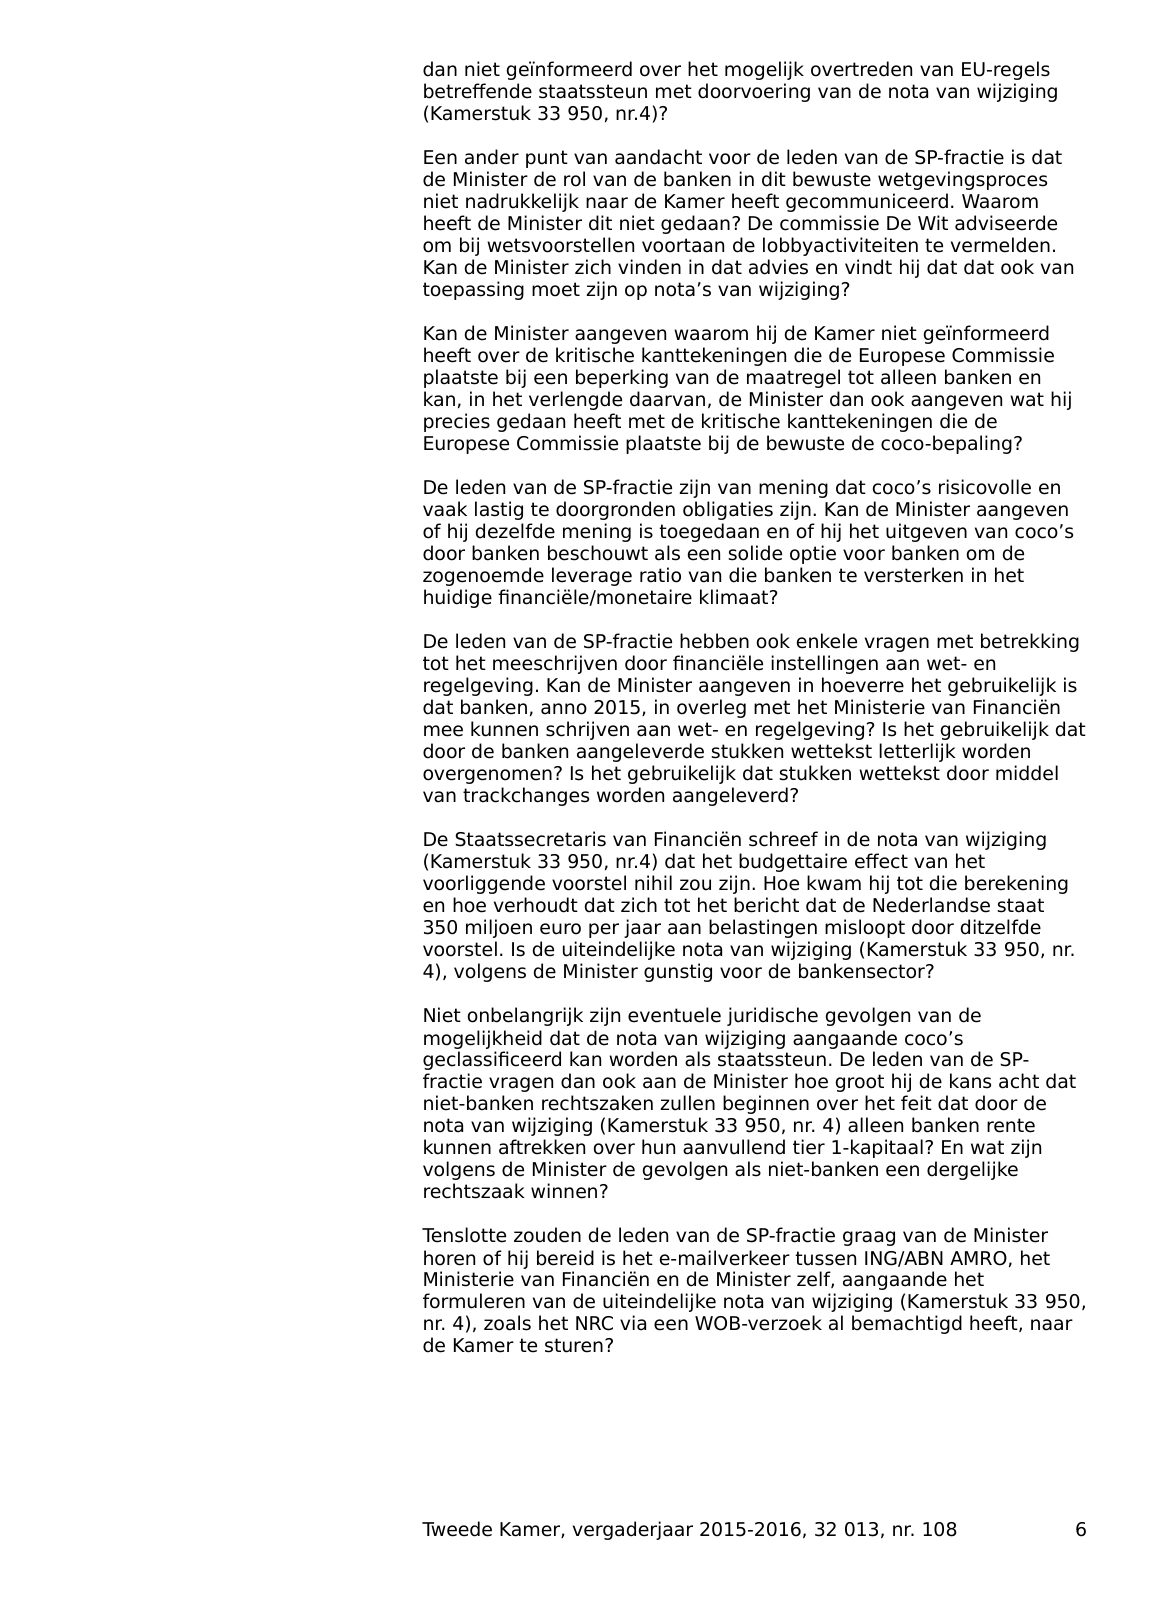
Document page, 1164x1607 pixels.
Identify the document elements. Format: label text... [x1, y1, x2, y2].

text Tenslotte zouden de leden van de SP-fractie graag van de Minister horen of hij bereid is het e-mailverkeer tussen ING/ABN AMRO, het Ministerie van Financiën en de Minister zelf, aangaande het formuleren van de uiteindelijke nota van wijziging (Kamerstuk 33 950, nr. 4), zoals het NRC via een WOB-verzoek al bemachtigd heeft, naar de Kamer te sturen? [422, 1225, 1087, 1357]
text Kan de Minister aangeven waarom hij de Kamer niet geïnformeerd heeft over de kritische kanttekeningen die de Europese Commissie plaatste bij een beperking van de maatregel tot alleen banken en kan, in het verlengde daarvan, de Minister dan ook aangeven wat hij precies gedaan heeft met de kritische kanttekeningen die de Europese Commissie plaatste bij de bewuste de coco-bepaling? [422, 323, 1087, 455]
text De leden van de SP-fractie zijn van mening dat coco’s risicovolle en vaak lastig te doorgronden obligaties zijn. Kan de Minister aangeven of hij dezelfde mening is toegedaan en of hij het uitgeven van coco’s door banken beschouwt als een solide optie voor banken om de zogenoemde leverage ratio van die banken te versterken in het huidige financiële/monetaire klimaat? [422, 477, 1087, 609]
text De leden van de SP-fractie hebben ook enkele vragen met betrekking tot het meeschrijven door financiële instellingen aan wet- en regelgeving. Kan de Minister aangeven in hoeverre het gebruikelijk is dat banken, anno 2015, in overleg met het Ministerie van Financiën mee kunnen schrijven aan wet- en regelgeving? Is het gebruikelijk dat door de banken aangeleverde stukken wettekst letterlijk worden overgenomen? Is het gebruikelijk dat stukken wettekst door middel van trackchanges worden aangeleverd? [422, 631, 1087, 807]
text dan niet geïnformeerd over het mogelijk overtreden van EU-regels betreffende staatssteun met doorvoering van de nota van wijziging (Kamerstuk 33 950, nr.4)? [422, 59, 1087, 125]
text Een ander punt van aandacht voor de leden van de SP-fractie is dat de Minister de rol van de banken in dit bewuste wetgevingsproces niet nadrukkelijk naar de Kamer heeft gecommuniceerd. Waarom heeft de Minister dit niet gedaan? De commissie De Wit adviseerde om bij wetsvoorstellen voortaan de lobbyactiviteiten te vermelden. Kan de Minister zich vinden in dat advies en vindt hij dat dat ook van toepassing moet zijn op nota’s van wijziging? [422, 147, 1087, 301]
text De Staatssecretaris van Financiën schreef in de nota van wijziging (Kamerstuk 33 950, nr.4) dat het budgettaire effect van het voorliggende voorstel nihil zou zijn. Hoe kwam hij tot die berekening en hoe verhoudt dat zich tot het bericht dat de Nederlandse staat 350 miljoen euro per jaar aan belastingen misloopt door ditzelfde voorstel. Is de uiteindelijke nota van wijziging (Kamerstuk 33 950, nr. 4), volgens de Minister gunstig voor de bankensector? [422, 829, 1087, 983]
text Niet onbelangrijk zijn eventuele juridische gevolgen van de mogelijkheid dat de nota van wijziging aangaande coco’s geclassificeerd kan worden als staatssteun. De leden van de SP-fractie vragen dan ook aan de Minister hoe groot hij de kans acht dat niet-banken rechtszaken zullen beginnen over het feit dat door de nota van wijziging (Kamerstuk 33 950, nr. 4) alleen banken rente kunnen aftrekken over hun aanvullend tier 1-kapitaal? En wat zijn volgens de Minister de gevolgen als niet-banken een dergelijke rechtszaak winnen? [422, 1005, 1087, 1203]
